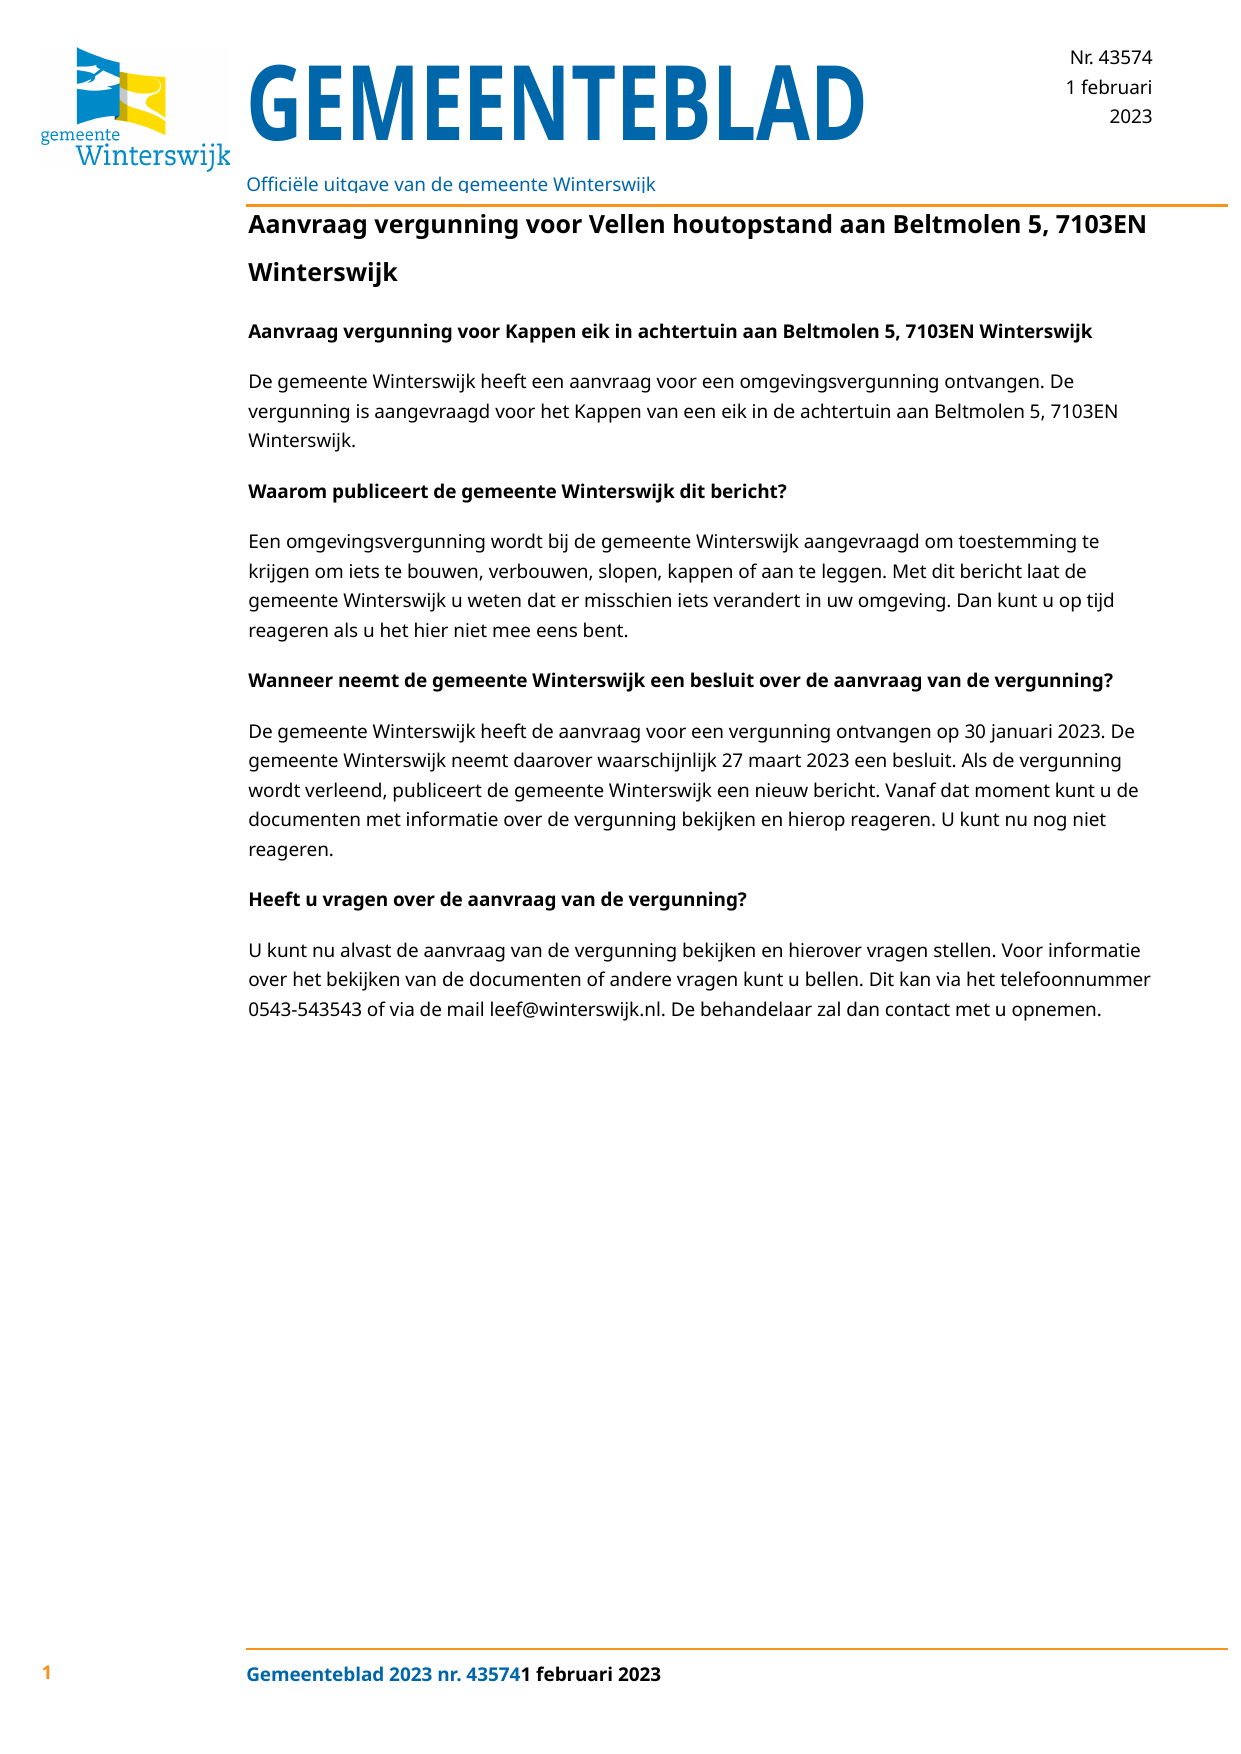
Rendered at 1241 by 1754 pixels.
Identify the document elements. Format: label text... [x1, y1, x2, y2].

text Aanvraag vergunning voor Vellen houtopstand aan Beltmolen 5, 7103EN Winterswijk [248, 207, 1152, 288]
text Wanneer neemt de gemeente Winterswijk een besluit over de aanvraag van de vergunning? [248, 667, 1152, 693]
picture [225, 153, 231, 162]
text Aanvraag vergunning voor Kappen eik in achtertuin aan Beltmolen 5, 7103EN Winterswijk [248, 318, 1152, 344]
picture [41, 47, 231, 172]
text U kunt nu alvast de aanvraag van de vergunning bekijken en hierover vragen stellen. Voor informatie over het bekijken van de documenten of andere vragen kunt u bellen. Dit kan via het telefoonnummer 0543-543543 of via de mail leef@winterswijk.nl. De behandelaar zal dan contact met u opnemen. [248, 937, 1152, 1022]
text Waarom publiceert de gemeente Winterswijk dit bericht? [248, 478, 1152, 504]
text Heeft u vragen over de aanvraag van de vergunning? [248, 887, 1152, 912]
text De gemeente Winterswijk heeft een aanvraag voor een omgevingsvergunning ontvangen. De vergunning is aangevraagd voor het Kappen van een eik in de achtertuin aan Beltmolen 5, 7103EN Winterswijk. [248, 368, 1152, 453]
text De gemeente Winterswijk heeft de aanvraag voor een vergunning ontvangen op 30 januari 2023. De gemeente Winterswijk neemt daarover waarschijnlijk 27 maart 2023 een besluit. Als de vergunning wordt verleend, publiceert de gemeente Winterswijk een nieuw bericht. Vanaf dat moment kunt u de documenten met informatie over de vergunning bekijken en hierop reageren. U kunt nu nog niet reageren. [248, 718, 1152, 862]
text Een omgevingsvergunning wordt bij de gemeente Winterswijk aangevraagd om toestemming te krijgen om iets te bouwen, verbouwen, slopen, kappen of aan te leggen. Met dit bericht laat de gemeente Winterswijk u weten dat er misschien iets verandert in uw omgeving. Dan kunt u op tijd reageren als u het hier niet mee eens bent. [248, 528, 1152, 643]
